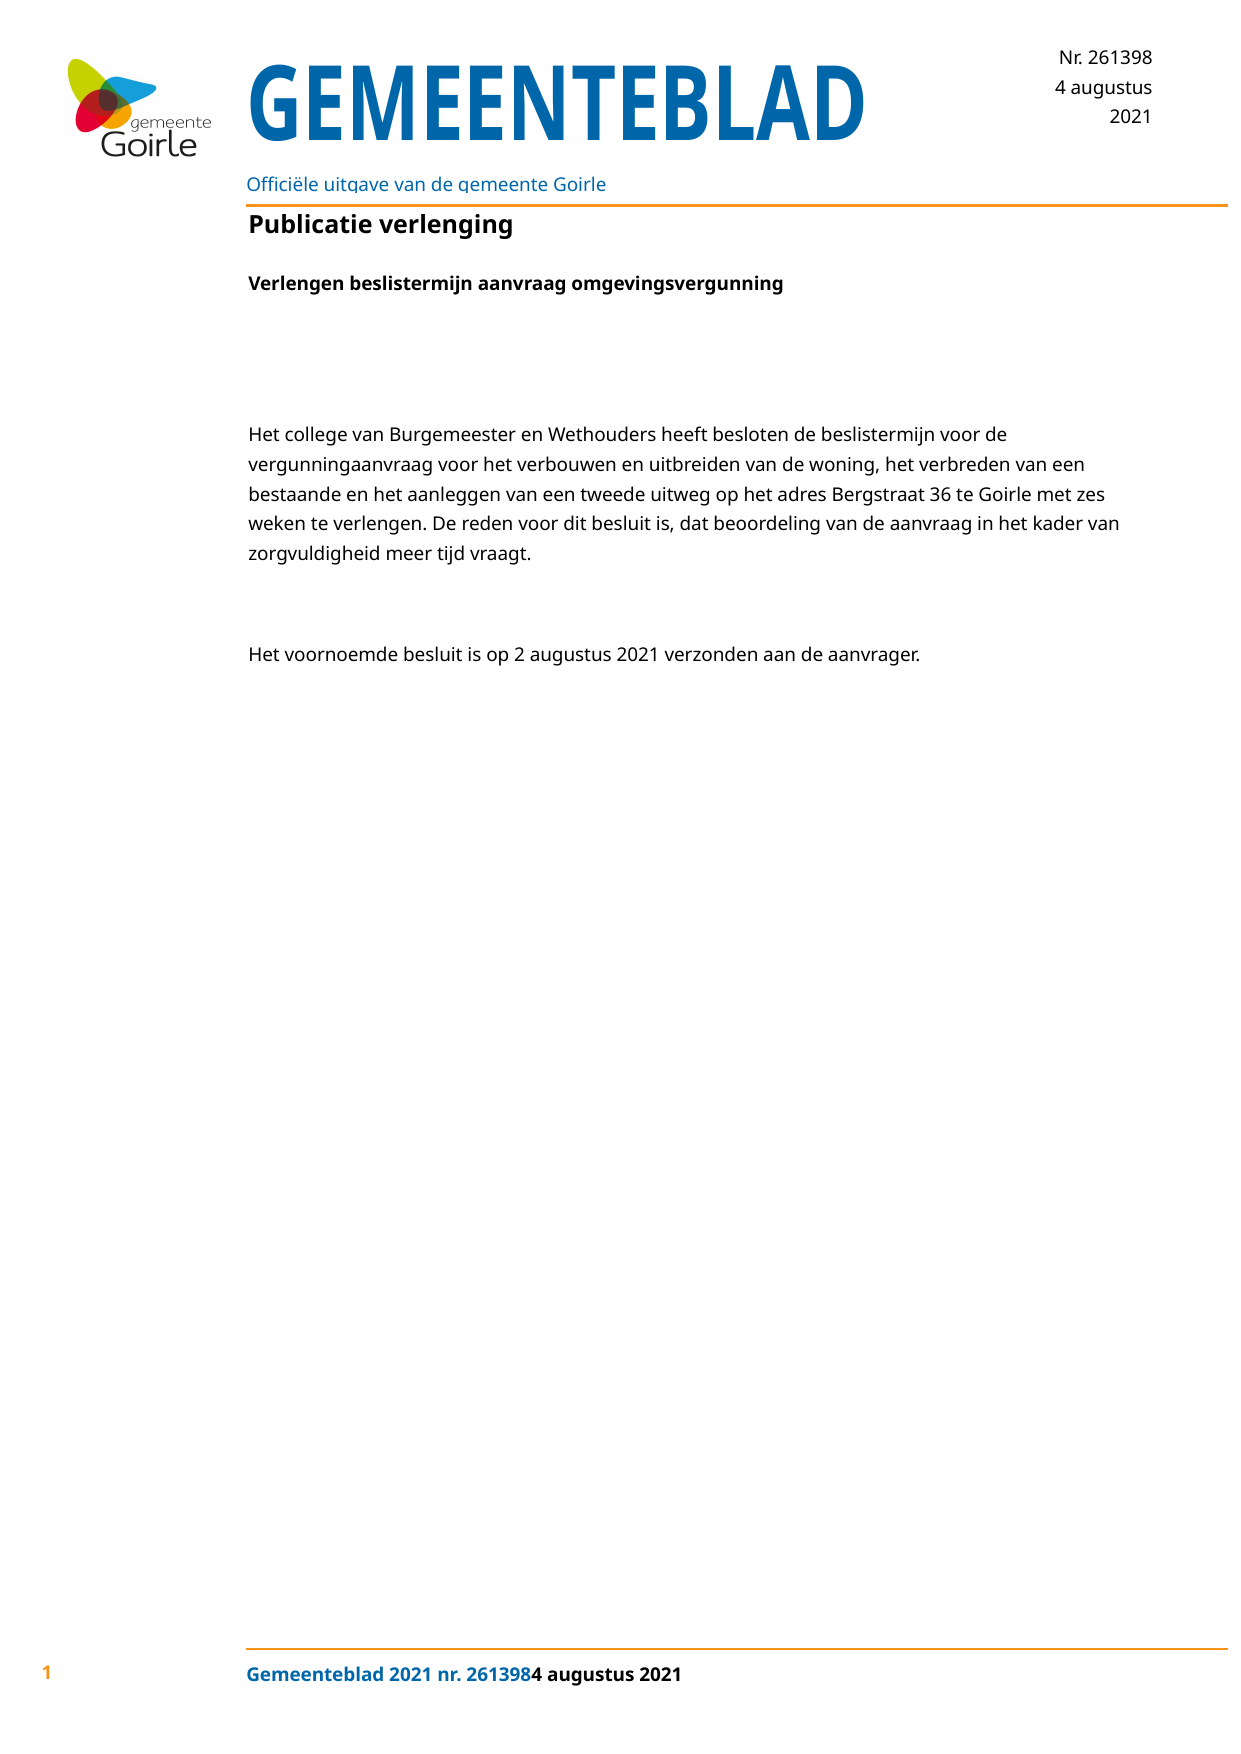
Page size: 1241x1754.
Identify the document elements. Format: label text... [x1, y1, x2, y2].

text Verlengen beslistermijn aanvraag omgevingsvergunning [248, 270, 1152, 296]
picture [41, 47, 231, 172]
text Het voornoemde besluit is op 2 augustus 2021 verzonden aan de aanvrager. [248, 641, 1152, 666]
text Publicatie verlenging [248, 207, 1152, 241]
text Het college van Burgemeester en Wethouders heeft besloten de beslistermijn voor de vergunningaanvraag voor het verbouwen en uitbreiden van de woning, het verbreden van een bestaande en het aanleggen van een tweede uitweg op het adres Bergstraat 36 te Goirle met zes weken te verlengen. De reden voor dit besluit is, dat beoordeling van de aanvraag in het kader van zorgvuldigheid meer tijd vraagt. [248, 422, 1152, 566]
